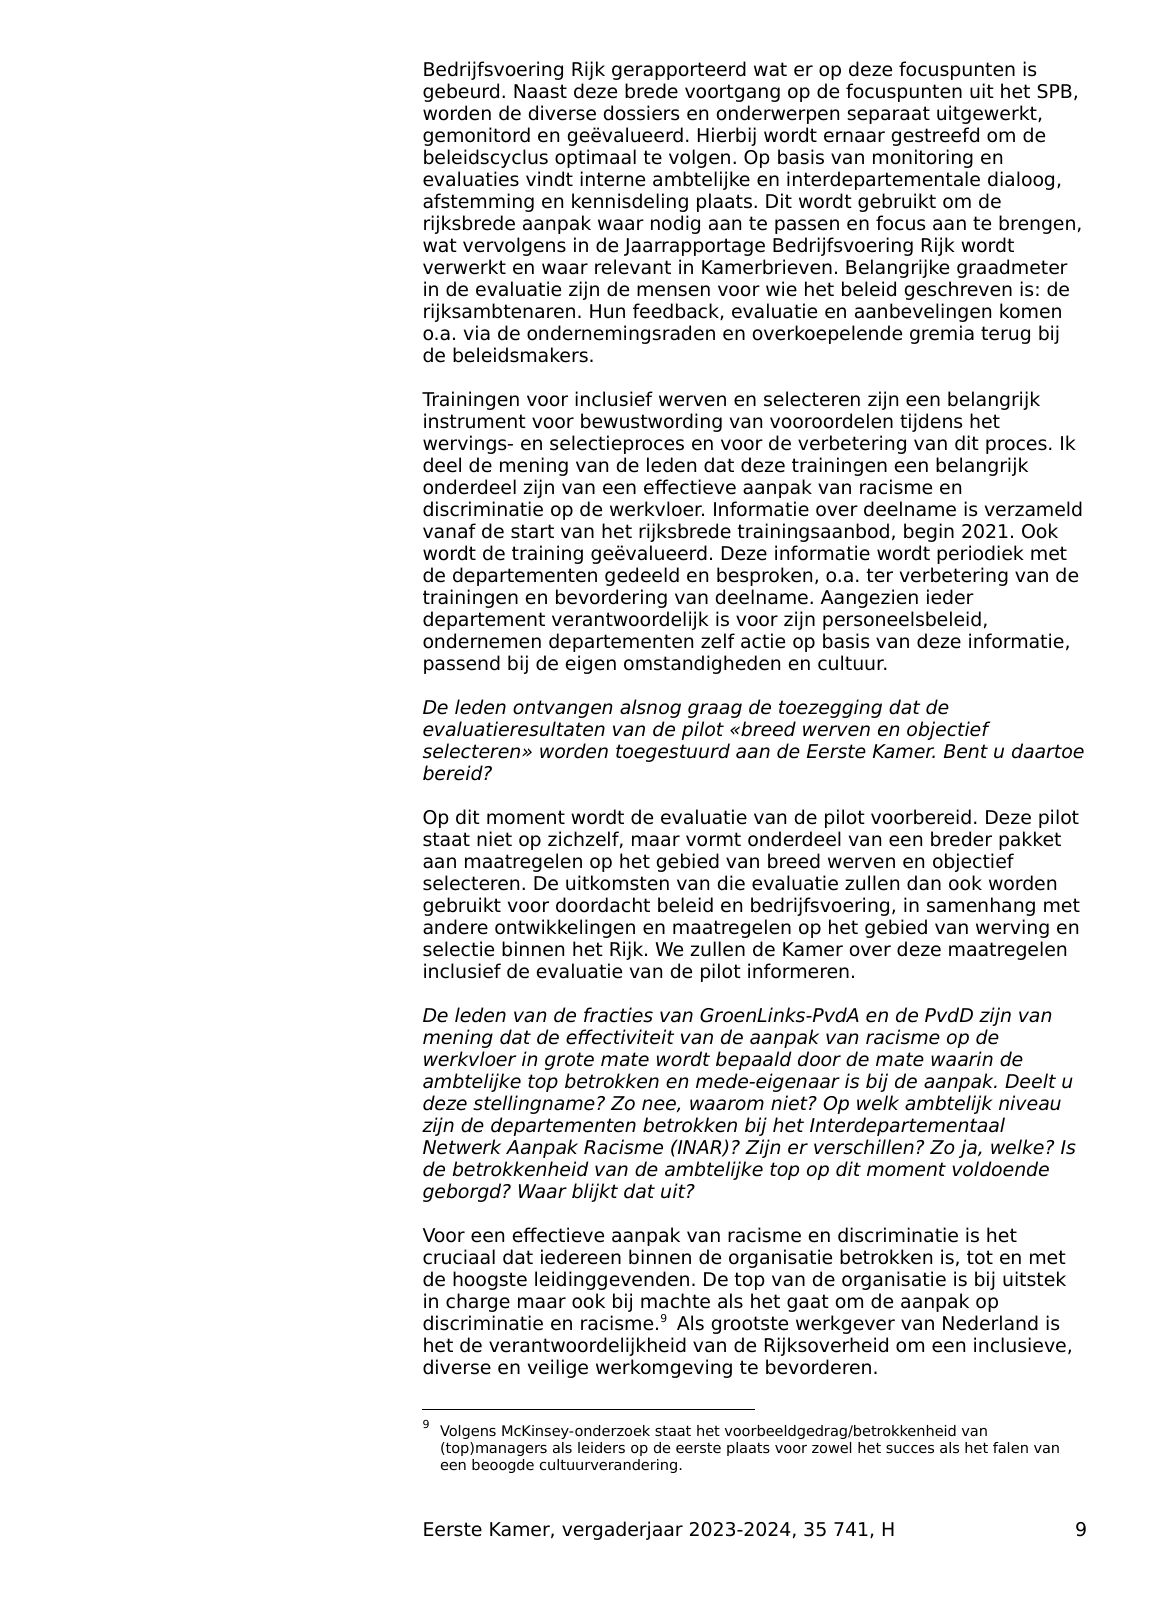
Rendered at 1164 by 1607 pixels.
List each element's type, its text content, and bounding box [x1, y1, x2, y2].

text De leden ontvangen alsnog graag de toezegging dat de evaluatieresultaten van de pilot «breed werven en objectief selecteren» worden toegestuurd aan de Eerste Kamer. Bent u daartoe bereid? [422, 697, 1087, 785]
text Op dit moment wordt de evaluatie van de pilot voorbereid. Deze pilot staat niet op zichzelf, maar vormt onderdeel van een breder pakket aan maatregelen op het gebied van breed werven en objectief selecteren. De uitkomsten van die evaluatie zullen dan ook worden gebruikt voor doordacht beleid en bedrijfsvoering, in samenhang met andere ontwikkelingen en maatregelen op het gebied van werving en selectie binnen het Rijk. We zullen de Kamer over deze maatregelen inclusief de evaluatie van de pilot informeren. [422, 807, 1087, 983]
text De leden van de fracties van GroenLinks-PvdA en de PvdD zijn van mening dat de effectiviteit van de aanpak van racisme op de werkvloer in grote mate wordt bepaald door de mate waarin de ambtelijke top betrokken en mede-eigenaar is bij de aanpak. Deelt u deze stellingname? Zo nee, waarom niet? Op welk ambtelijk niveau zijn de departementen betrokken bij het Interdepartementaal Netwerk Aanpak Racisme (INAR)? Zijn er verschillen? Zo ja, welke? Is de betrokkenheid van de ambtelijke top op dit moment voldoende geborgd? Waar blijkt dat uit? [422, 1005, 1087, 1203]
text Bedrijfsvoering Rijk gerapporteerd wat er op deze focuspunten is gebeurd. Naast deze brede voortgang op de focuspunten uit het SPB, worden de diverse dossiers en onderwerpen separaat uitgewerkt, gemonitord en geëvalueerd. Hierbij wordt ernaar gestreefd om de beleidscyclus optimaal te volgen. Op basis van monitoring en evaluaties vindt interne ambtelijke en interdepartementale dialoog, afstemming en kennisdeling plaats. Dit wordt gebruikt om de rijksbrede aanpak waar nodig aan te passen en focus aan te brengen, wat vervolgens in de Jaarrapportage Bedrijfsvoering Rijk wordt verwerkt en waar relevant in Kamerbrieven. Belangrijke graadmeter in de evaluatie zijn de mensen voor wie het beleid geschreven is: de rijksambtenaren. Hun feedback, evaluatie en aanbevelingen komen o.a. via de ondernemingsraden en overkoepelende gremia terug bij de beleidsmakers. [422, 59, 1087, 367]
text Trainingen voor inclusief werven en selecteren zijn een belangrijk instrument voor bewustwording van vooroordelen tijdens het wervings- en selectieproces en voor de verbetering van dit proces. Ik deel de mening van de leden dat deze trainingen een belangrijk onderdeel zijn van een effectieve aanpak van racisme en discriminatie op de werkvloer. Informatie over deelname is verzameld vanaf de start van het rijksbrede trainingsaanbod, begin 2021. Ook wordt de training geëvalueerd. Deze informatie wordt periodiek met de departementen gedeeld en besproken, o.a. ter verbetering van de trainingen en bevordering van deelname. Aangezien ieder departement verantwoordelijk is voor zijn personeelsbeleid, ondernemen departementen zelf actie op basis van deze informatie, passend bij de eigen omstandigheden en cultuur. [422, 389, 1087, 675]
text Volgens McKinsey-onderzoek staat het voorbeeldgedrag/betrokkenheid van (top)managers als leiders op de eerste plaats voor zowel het succes als het falen van een beoogde cultuurverandering. [422, 1418, 1087, 1474]
text Voor een effectieve aanpak van racisme en discriminatie is het cruciaal dat iedereen binnen de organisatie betrokken is, tot en met de hoogste leidinggevenden. De top van de organisatie is bij uitstek in charge maar ook bij machte als het gaat om de aanpak op discriminatie en racisme. Als grootste werkgever van Nederland is het de verantwoordelijkheid van de Rijksoverheid om een inclusieve, diverse en veilige werkomgeving te bevorderen. [422, 1225, 1087, 1379]
